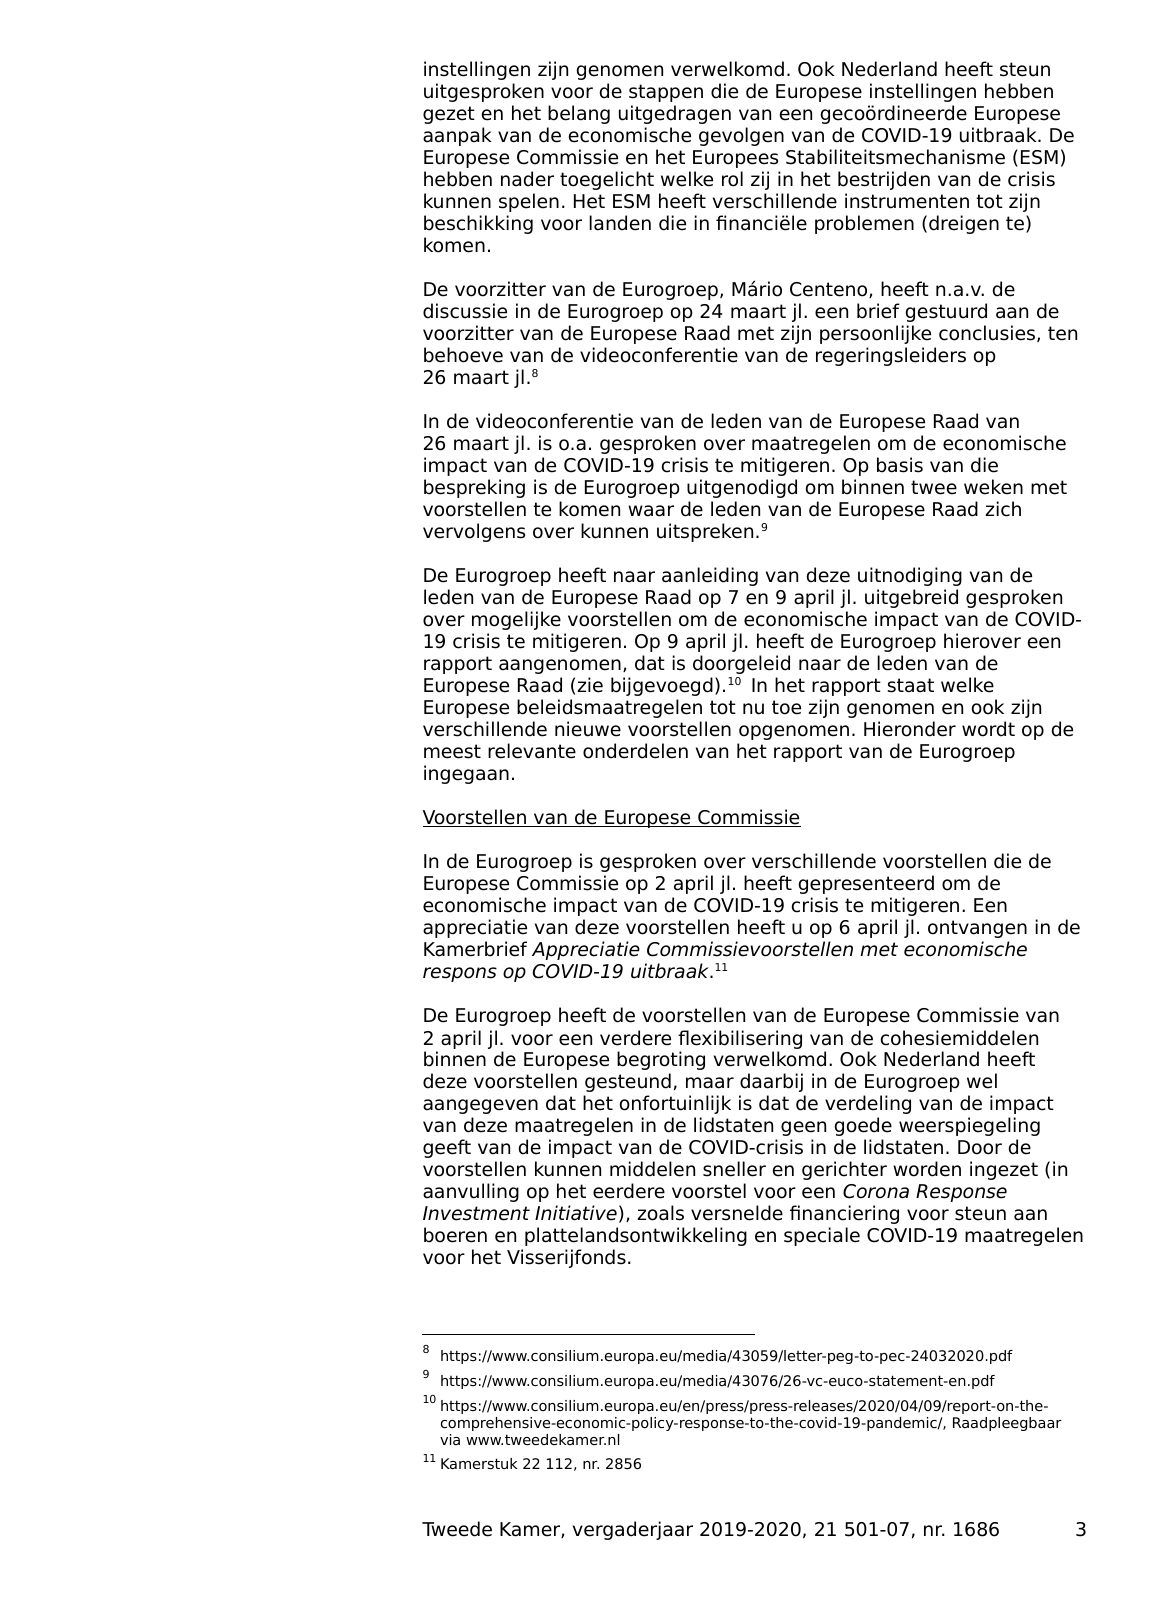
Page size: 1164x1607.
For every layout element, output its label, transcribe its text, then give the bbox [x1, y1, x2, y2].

text In de videoconferentie van de leden van de Europese Raad van 26 maart jl. is o.a. gesproken over maatregelen om de economische impact van de COVID-19 crisis te mitigeren. Op basis van die bespreking is de Eurogroep uitgenodigd om binnen twee weken met voorstellen te komen waar de leden van de Europese Raad zich vervolgens over kunnen uitspreken. [422, 411, 1087, 543]
text instellingen zijn genomen verwelkomd. Ook Nederland heeft steun uitgesproken voor de stappen die de Europese instellingen hebben gezet en het belang uitgedragen van een gecoördineerde Europese aanpak van de economische gevolgen van de COVID-19 uitbraak. De Europese Commissie en het Europees Stabiliteitsmechanisme (ESM) hebben nader toegelicht welke rol zij in het bestrijden van de crisis kunnen spelen. Het ESM heeft verschillende instrumenten tot zijn beschikking voor landen die in financiële problemen (dreigen te) komen. [422, 59, 1087, 257]
text Kamerstuk 22 112, nr. 2856 [422, 1452, 1087, 1474]
text In de Eurogroep is gesproken over verschillende voorstellen die de Europese Commissie op 2 april jl. heeft gepresenteerd om de economische impact van de COVID-19 crisis te mitigeren. Een appreciatie van deze voorstellen heeft u op 6 april jl. ontvangen in de Kamerbrief Appreciatie Commissievoorstellen met economische respons op COVID-19 uitbraak. [422, 851, 1087, 983]
text De Eurogroep heeft de voorstellen van de Europese Commissie van 2 april jl. voor een verdere flexibilisering van de cohesiemiddelen binnen de Europese begroting verwelkomd. Ook Nederland heeft deze voorstellen gesteund, maar daarbij in de Eurogroep wel aangegeven dat het onfortuinlijk is dat de verdeling van de impact van deze maatregelen in de lidstaten geen goede weerspiegeling geeft van de impact van de COVID-crisis in de lidstaten. Door de voorstellen kunnen middelen sneller en gerichter worden ingezet (in aanvulling op het eerdere voorstel voor een Corona Response Investment Initiative), zoals versnelde financiering voor steun aan boeren en plattelandsontwikkeling en speciale COVID-19 maatregelen voor het Visserijfonds. [422, 1005, 1087, 1269]
text https://www.consilium.europa.eu/media/43076/26-vc-euco-statement-en.pdf [422, 1368, 1087, 1391]
text https://www.consilium.europa.eu/en/press/press-releases/2020/04/09/report-on-the-comprehensive-economic-policy-response-to-the-covid-19-pandemic/, Raadpleegbaar via www.tweedekamer.nl [422, 1393, 1087, 1449]
text De voorzitter van de Eurogroep, Mário Centeno, heeft n.a.v. de discussie in de Eurogroep op 24 maart jl. een brief gestuurd aan de voorzitter van de Europese Raad met zijn persoonlijke conclusies, ten behoeve van de videoconferentie van de regeringsleiders op 26 maart jl. [422, 279, 1087, 389]
text https://www.consilium.europa.eu/media/43059/letter-peg-to-pec-24032020.pdf [422, 1343, 1087, 1366]
text De Eurogroep heeft naar aanleiding van deze uitnodiging van de leden van de Europese Raad op 7 en 9 april jl. uitgebreid gesproken over mogelijke voorstellen om de economische impact van de COVID-19 crisis te mitigeren. Op 9 april jl. heeft de Eurogroep hierover een rapport aangenomen, dat is doorgeleid naar de leden van de Europese Raad (zie bijgevoegd). In het rapport staat welke Europese beleidsmaatregelen tot nu toe zijn genomen en ook zijn verschillende nieuwe voorstellen opgenomen. Hieronder wordt op de meest relevante onderdelen van het rapport van de Eurogroep ingegaan. [422, 565, 1087, 785]
subtitle Voorstellen van de Europese Commissie [422, 807, 1087, 829]
